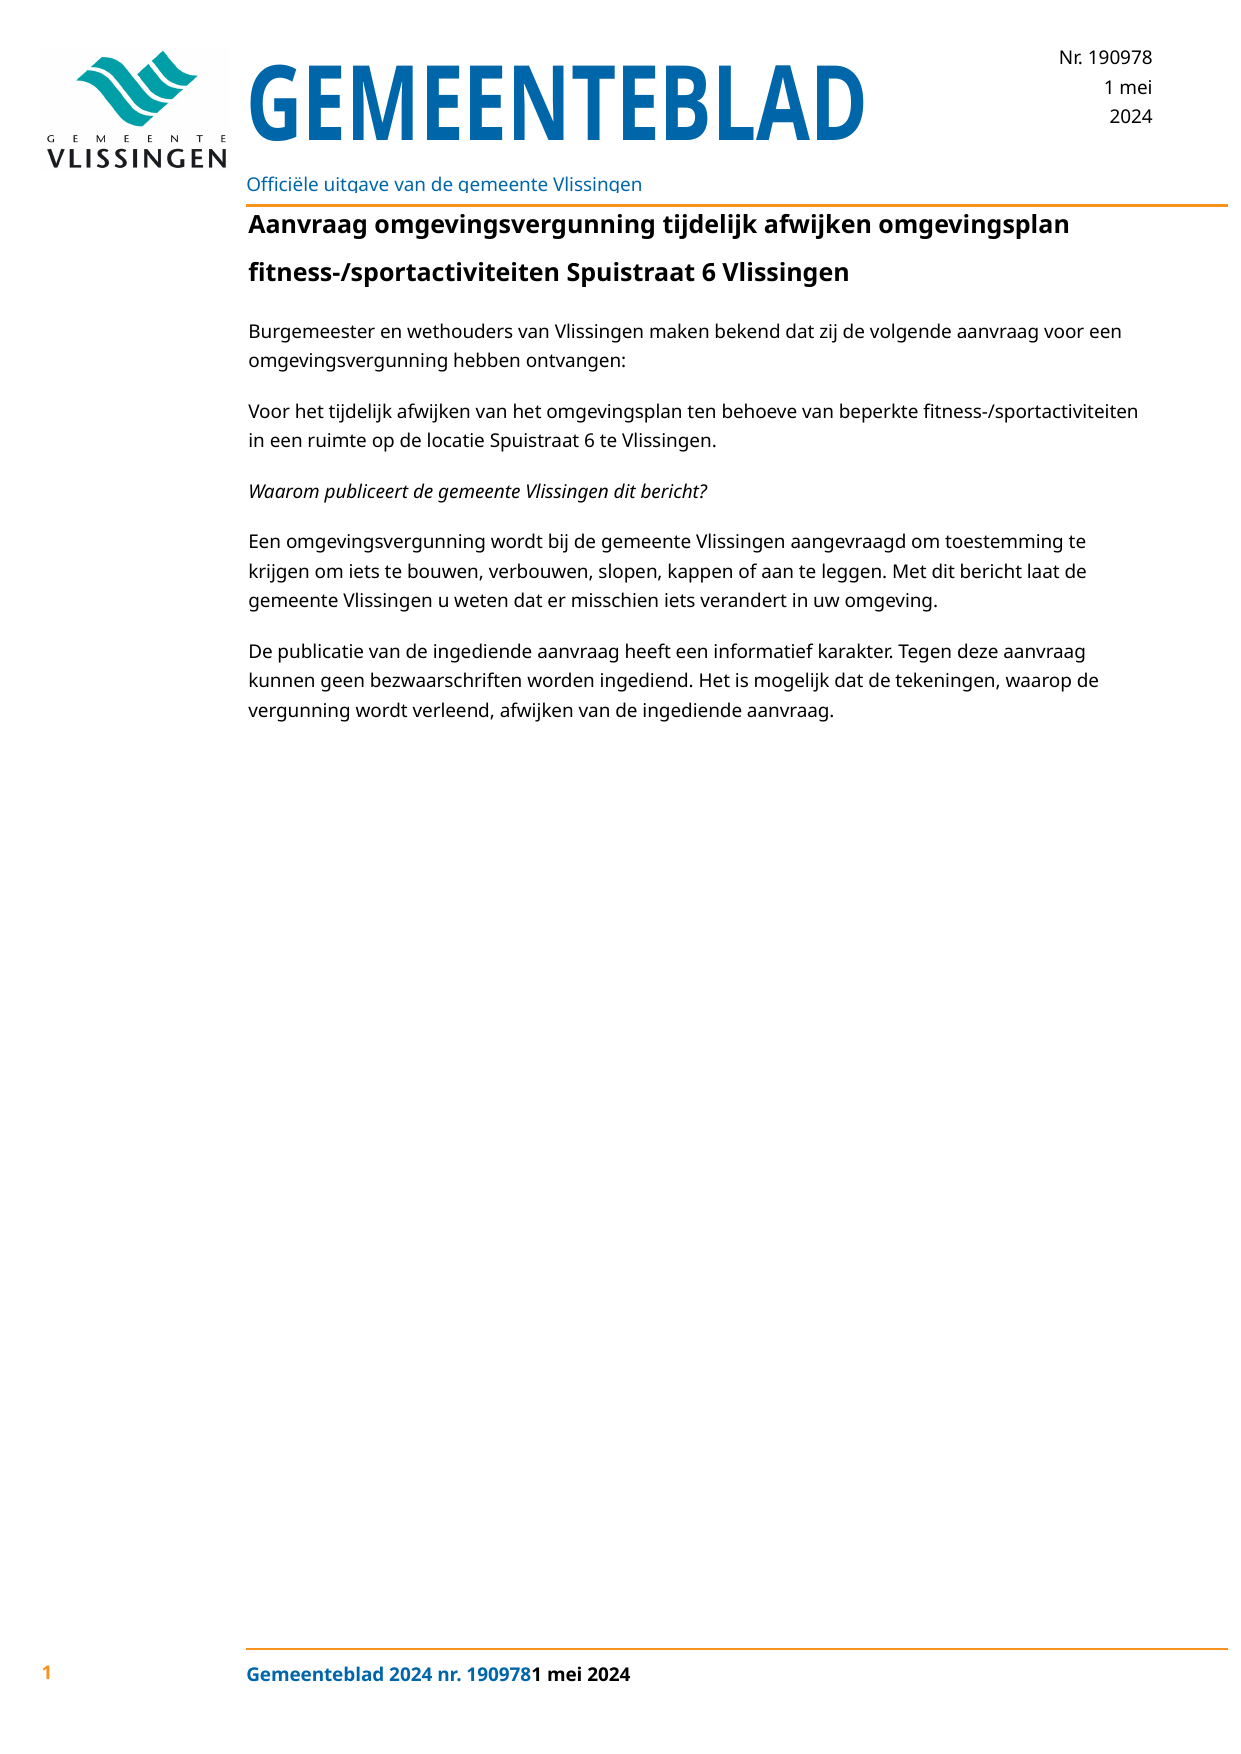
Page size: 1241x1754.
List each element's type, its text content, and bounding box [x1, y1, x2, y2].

text De publicatie van de ingediende aanvraag heeft een informatief karakter. Tegen deze aanvraag kunnen geen bezwaarschriften worden ingediend. Het is mogelijk dat de tekeningen, waarop de vergunning wordt verleend, afwijken van de ingediende aanvraag. [248, 638, 1152, 723]
text Burgemeester en wethouders van Vlissingen maken bekend dat zij de volgende aanvraag voor een omgevingsvergunning hebben ontvangen: [248, 318, 1152, 373]
text Voor het tijdelijk afwijken van het omgevingsplan ten behoeve van beperkte fitness-/sportactiviteiten in een ruimte op de locatie Spuistraat 6 te Vlissingen. [248, 398, 1152, 453]
text Aanvraag omgevingsvergunning tijdelijk afwijken omgevingsplan fitness-/sportactiviteiten Spuistraat 6 Vlissingen [248, 207, 1152, 288]
text Waarom publiceert de gemeente Vlissingen dit bericht? [248, 478, 1152, 504]
text Een omgevingsvergunning wordt bij de gemeente Vlissingen aangevraagd om toestemming te krijgen om iets te bouwen, verbouwen, slopen, kappen of aan te leggen. Met dit bericht laat de gemeente Vlissingen u weten dat er misschien iets verandert in uw omgeving. [248, 528, 1152, 613]
picture [41, 47, 231, 172]
